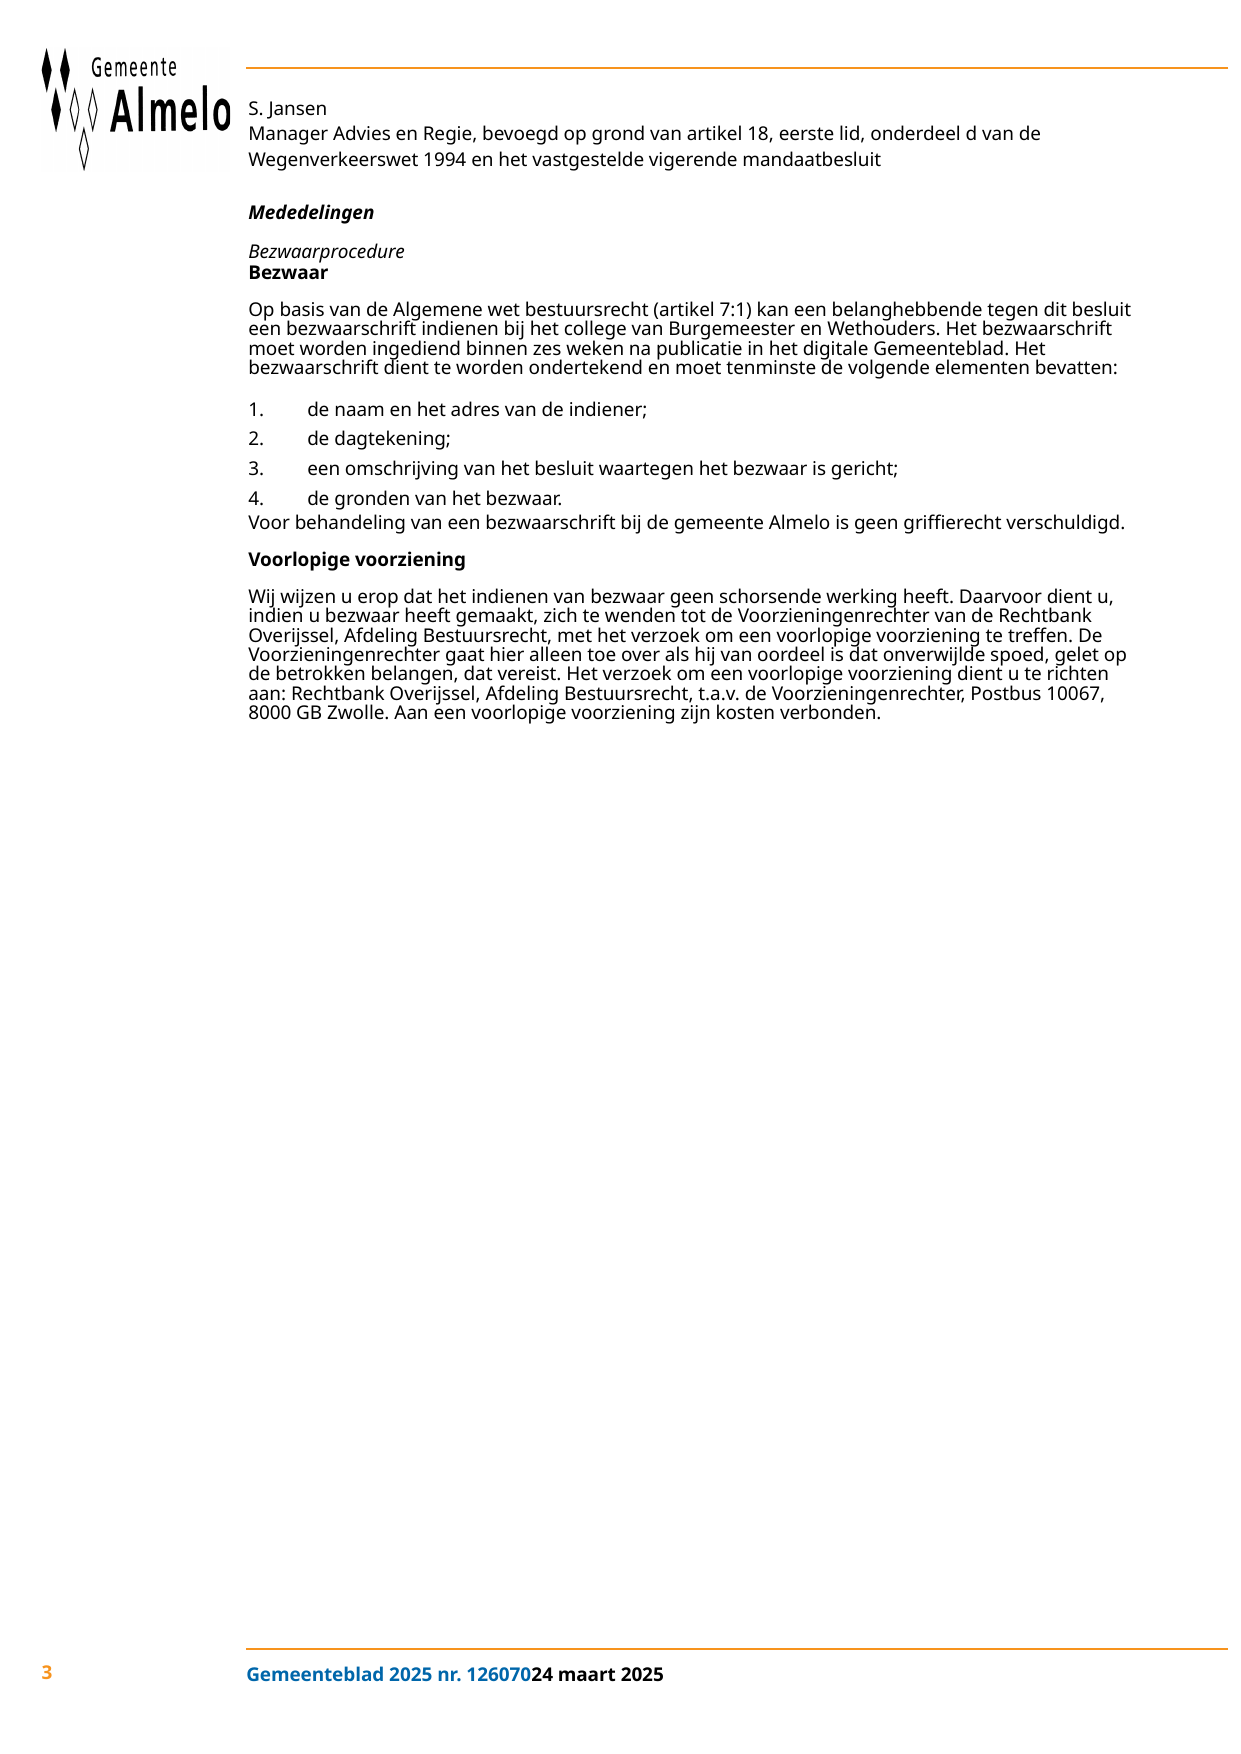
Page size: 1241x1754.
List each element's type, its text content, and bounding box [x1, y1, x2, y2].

text Wij wijzen u erop dat het indienen van bezwaar geen schorsende werking heeft. Daarvoor dient u, indien u bezwaar heeft gemaakt, zich te wenden tot de Voorzieningenrechter van de Rechtbank Overijssel, Afdeling Bestuursrecht, met het verzoek om een voorlopige voorziening te treffen. De Voorzieningenrechter gaat hier alleen toe over als hij van oordeel is dat onverwijlde spoed, gelet op de betrokken belangen, dat vereist. Het verzoek om een voorlopige voorziening dient u te richten aan: Rechtbank Overijssel, Afdeling Bestuursrecht, t.a.v. de Voorzieningenrechter, Postbus 10067, 8000 GB Zwolle. Aan een voorlopige voorziening zijn kosten verbonden. [248, 588, 1152, 723]
text Bezwaarprocedure [248, 238, 1152, 264]
text Voor behandeling van een bezwaarschrift bij de gemeente Almelo is geen griffierecht verschuldigd. [248, 514, 1152, 533]
text Mededelingen [248, 199, 1152, 225]
list de dagtekening; [248, 426, 1152, 451]
text S. Jansen [248, 95, 1152, 121]
picture [41, 47, 231, 172]
list de naam en het adres van de indiener; [248, 396, 1152, 422]
list een omschrijving van het besluit waartegen het bezwaar is gericht; [248, 455, 1152, 481]
list de gronden van het bezwaar. [248, 485, 1152, 510]
text Bezwaar [248, 264, 1152, 283]
text Voorlopige voorziening [248, 551, 1152, 571]
text Op basis van de Algemene wet bestuursrecht (artikel 7:1) kan een belanghebbende tegen dit besluit een bezwaarschrift indienen bij het college van Burgemeester en Wethouders. Het bezwaarschrift moet worden ingediend binnen zes weken na publicatie in het digitale Gemeenteblad. Het bezwaarschrift dient te worden ondertekend en moet tenminste de volgende elementen bevatten: [248, 301, 1152, 378]
text Manager Advies en Regie, bevoegd op grond van artikel 18, eerste lid, onderdeel d van de Wegenverkeerswet 1994 en het vastgestelde vigerende mandaatbesluit [248, 121, 1152, 172]
